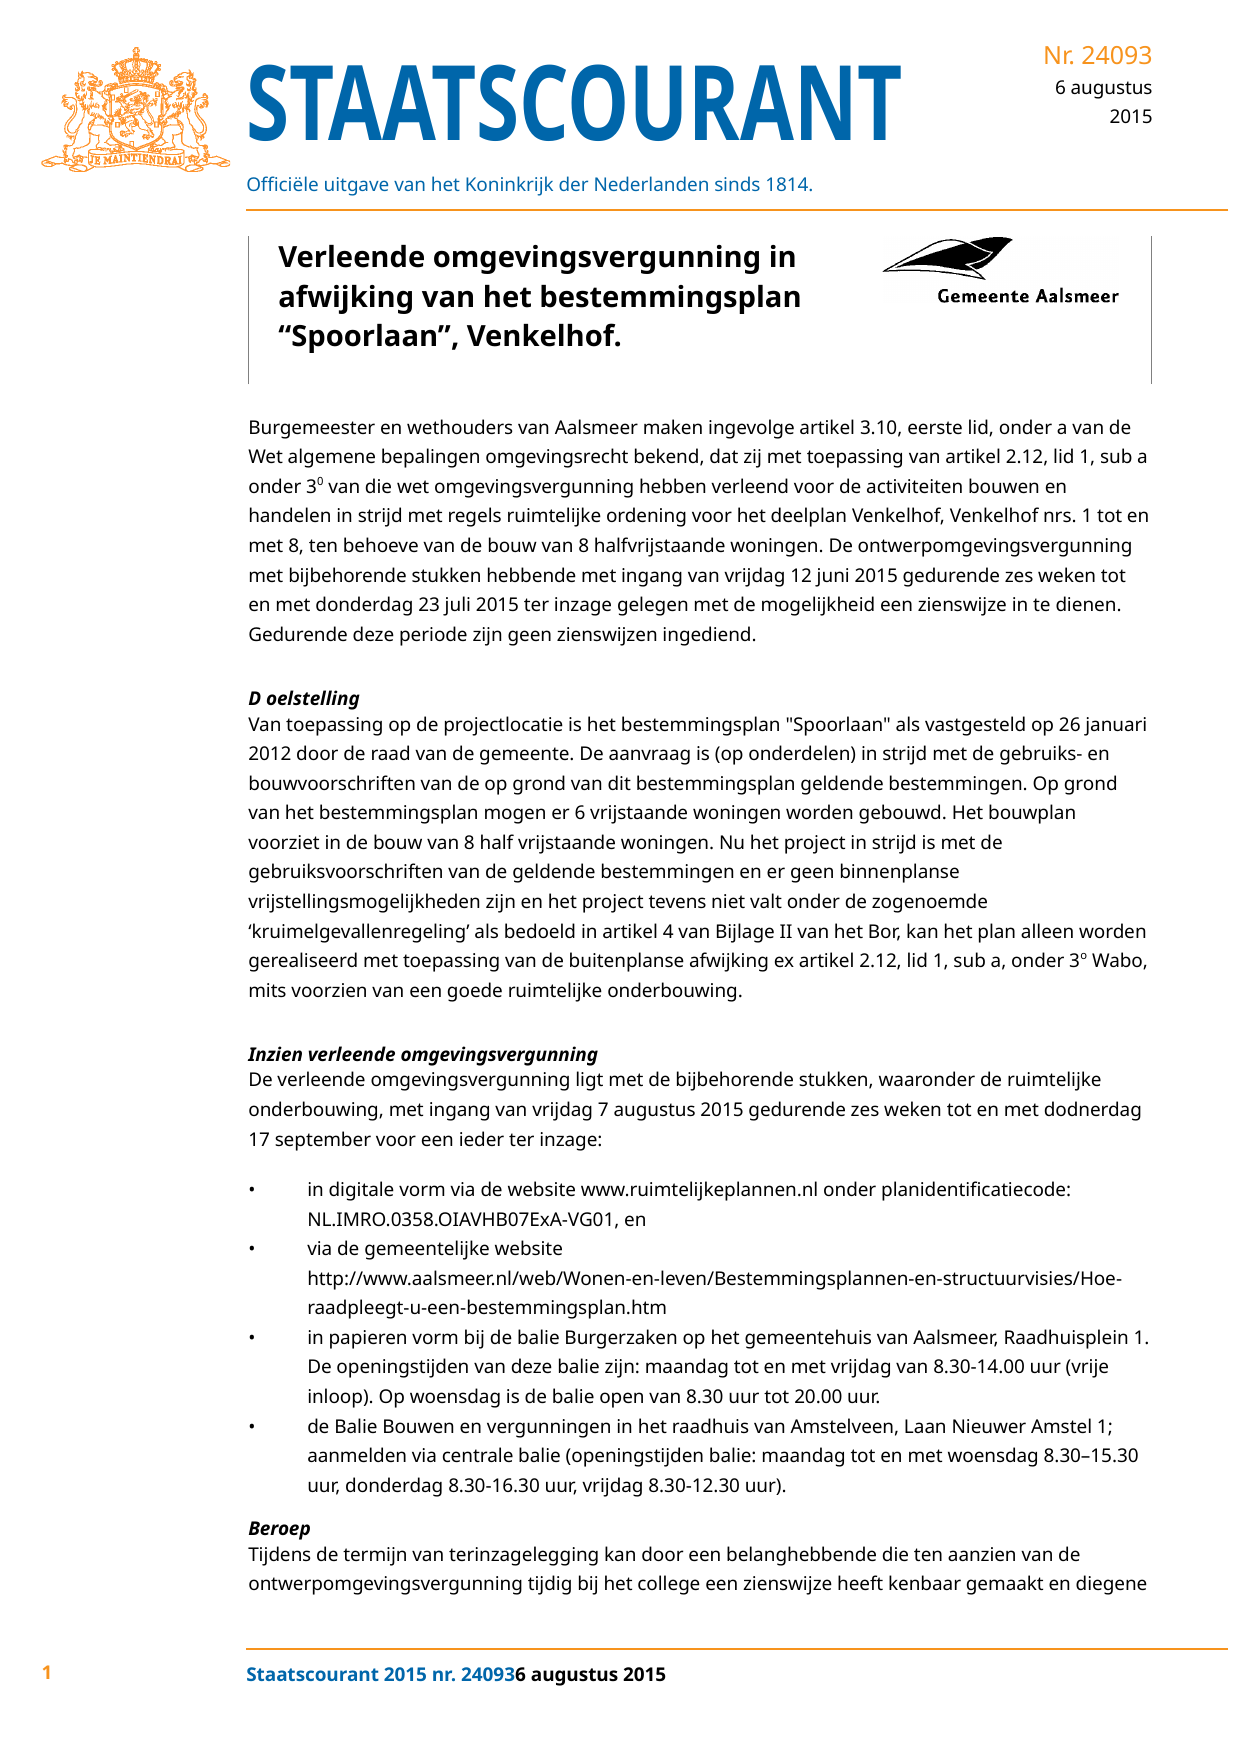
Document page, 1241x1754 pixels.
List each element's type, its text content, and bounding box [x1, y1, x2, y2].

list de Balie Bouwen en vergunningen in het raadhuis van Amstelveen, Laan Nieuwer Amstel 1; aanmelden via centrale balie (openingstijden balie: maandag tot en met woensdag 8.30–15.30 uur, donderdag 8.30-16.30 uur, vrijdag 8.30-12.30 uur). [248, 1413, 1152, 1498]
picture [41, 47, 231, 172]
text Tijdens de termijn van terinzagelegging kan door een belanghebbende die ten aanzien van de ontwerpomgevingsvergunning tijdig bij het college een zienswijze heeft kenbaar gemaakt en diegene [248, 1541, 1152, 1596]
list via de gemeentelijke website http://www.aalsmeer.nl/web/Wonen-en-leven/Bestemmingsplannen-en-structuurvisies/Hoe-raadpleegt-u-een-bestemmingsplan.htm [248, 1235, 1152, 1320]
text Van toepassing op de projectlocatie is het bestemmingsplan "Spoorlaan" als vastgesteld op 26 januari 2012 door de raad van de gemeente. De aanvraag is (op onderdelen) in strijd met de gebruiks- en bouwvoorschriften van de op grond van dit bestemmingsplan geldende bestemmingen. Op grond van het bestemmingsplan mogen er 6 vrijstaande woningen worden gebouwd. Het bouwplan voorziet in de bouw van 8 half vrijstaande woningen. Nu het project in strijd is met de gebruiksvoorschriften van de geldende bestemmingen en er geen binnenplanse vrijstellingsmogelijkheden zijn en het project tevens niet valt onder de zogenoemde ‘kruimelgevallenregeling’ als bedoeld in artikel 4 van Bijlage II van het Bor, kan het plan alleen worden gerealiseerd met toepassing van de buitenplanse afwijking ex artikel 2.12, lid 1, sub a, onder 3o Wabo, mits voorzien van een goede ruimtelijke onderbouwing. [248, 711, 1152, 1003]
text Inzien verleende omgevingsvergunning [248, 1041, 1152, 1067]
table_header Verleende omgevingsvergunning in afwijking van het bestemmingsplan “Spoorlaan”, Venkelhof. [249, 236, 850, 384]
picture [882, 236, 1119, 303]
text D oelstelling [248, 685, 1152, 711]
list in papieren vorm bij de balie Burgerzaken op het gemeentehuis van Aalsmeer, Raadhuisplein 1. De openingstijden van deze balie zijn: maandag tot en met vrijdag van 8.30-14.00 uur (vrije inloop). Op woensdag is de balie open van 8.30 uur tot 20.00 uur. [248, 1324, 1152, 1409]
table_header [850, 236, 1151, 384]
text Burgemeester en wethouders van Aalsmeer maken ingevolge artikel 3.10, eerste lid, onder a van de Wet algemene bepalingen omgevingsrecht bekend, dat zij met toepassing van artikel 2.12, lid 1, sub a onder 30 van die wet omgevingsvergunning hebben verleend voor de activiteiten bouwen en handelen in strijd met regels ruimtelijke ordening voor het deelplan Venkelhof, Venkelhof nrs. 1 tot en met 8, ten behoeve van de bouw van 8 halfvrijstaande woningen. De ontwerpomgevingsvergunning met bijbehorende stukken hebbende met ingang van vrijdag 12 juni 2015 gedurende zes weken tot en met donderdag 23 juli 2015 ter inzage gelegen met de mogelijkheid een zienswijze in te dienen. Gedurende deze periode zijn geen zienswijzen ingediend. [248, 414, 1152, 647]
text Beroep [248, 1515, 1152, 1541]
text De verleende omgevingsvergunning ligt met de bijbehorende stukken, waaronder de ruimtelijke onderbouwing, met ingang van vrijdag 7 augustus 2015 gedurende zes weken tot en met dodnerdag 17 september voor een ieder ter inzage: [248, 1067, 1152, 1152]
list in digitale vorm via de website www.ruimtelijkeplannen.nl onder planidentificatiecode: NL.IMRO.0358.OIAVHB07ExA-VG01, en [248, 1176, 1152, 1232]
